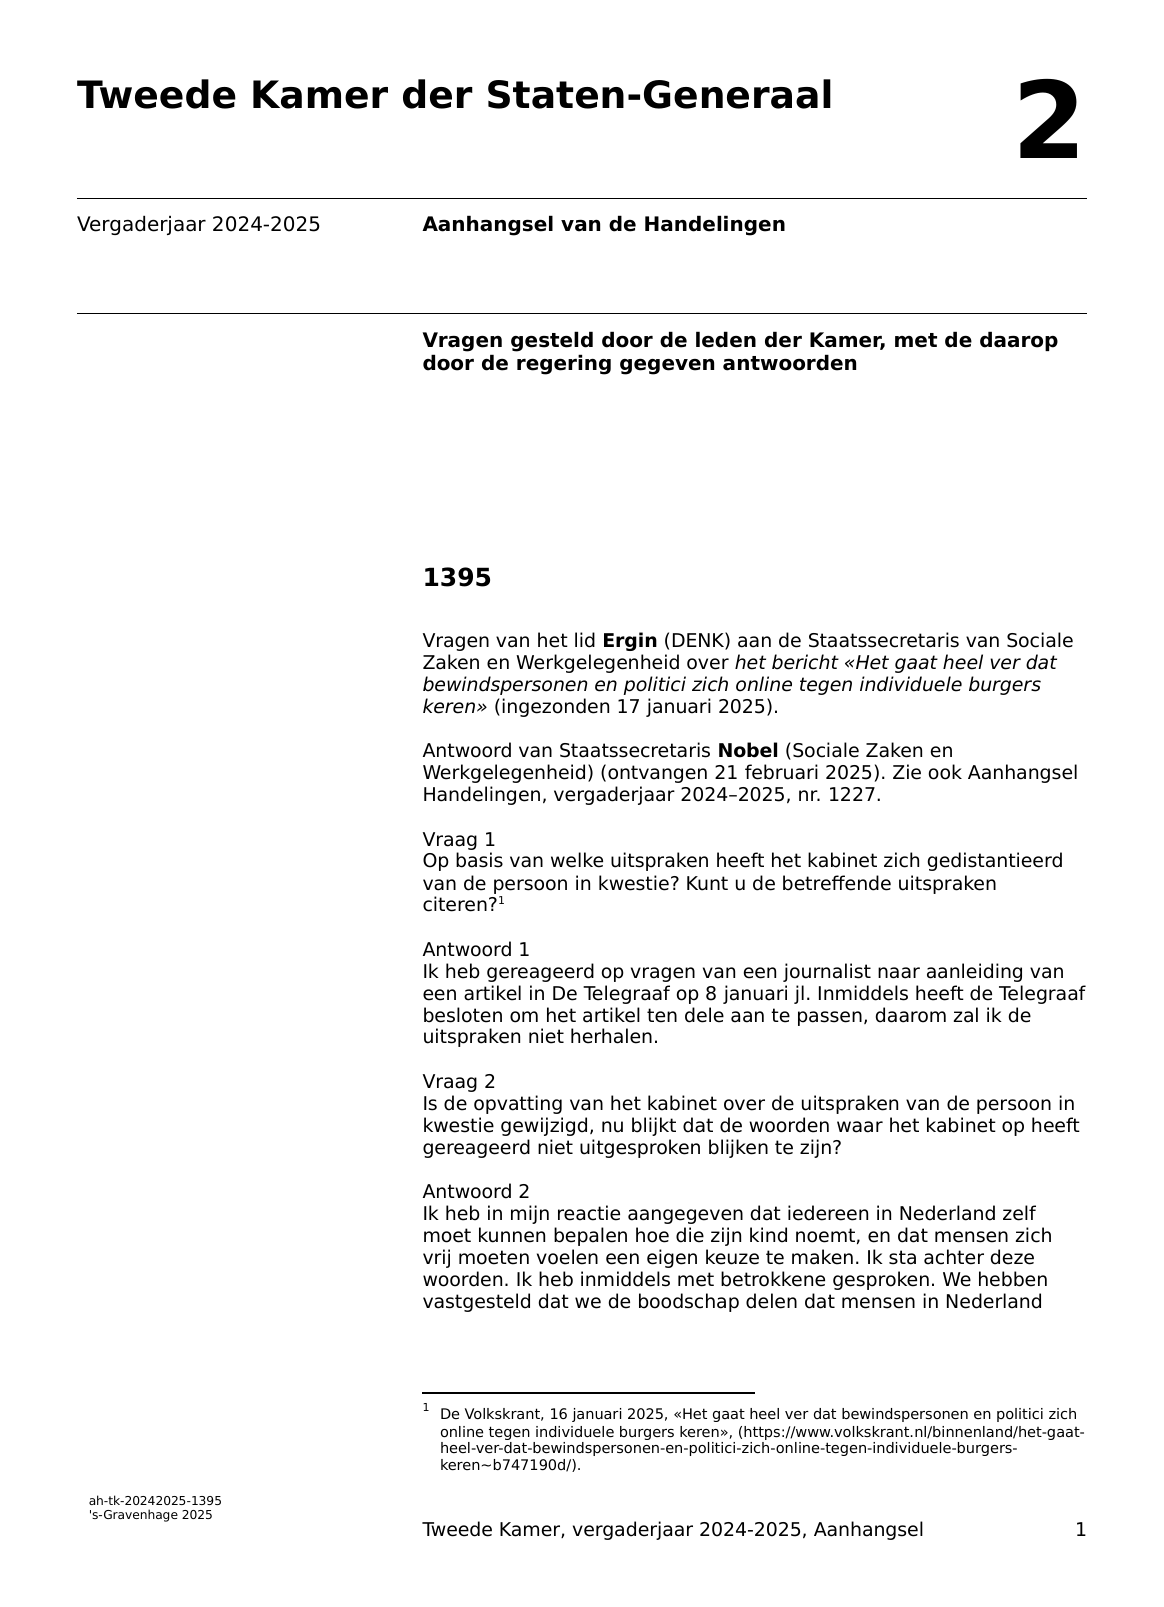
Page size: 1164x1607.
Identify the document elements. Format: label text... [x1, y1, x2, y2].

table_header 2 [886, 59, 1087, 198]
text 's-Gravenhage 2025 [88, 1508, 323, 1522]
text 1395 [422, 563, 1087, 592]
text Antwoord 1 [422, 938, 1087, 961]
text Is de opvatting van het kabinet over de uitspraken van de persoon in kwestie gewijzigd, nu blijkt dat de woorden waar het kabinet op heeft gereageerd niet uitgesproken blijken te zijn? [422, 1093, 1087, 1158]
text Ik heb in mijn reactie aangegeven dat iedereen in Nederland zelf moet kunnen bepalen hoe die zijn kind noemt, en dat mensen zich vrij moeten voelen een eigen keuze te maken. Ik sta achter deze woorden. Ik heb inmiddels met betrokkene gesproken. We hebben vastgesteld dat we de boodschap delen dat mensen in Nederland [422, 1203, 1087, 1313]
text De Volkskrant, 16 januari 2025, «Het gaat heel ver dat bewindspersonen en politici zich online tegen individuele burgers keren», (https://www.volkskrant.nl/binnenland/het-gaat-heel-ver-dat-bewindspersonen-en-politici-zich-online-tegen-individuele-burgers-keren~b747190d/). [422, 1402, 1087, 1474]
text Vraag 1 [422, 828, 1087, 850]
text Vraag 2 [422, 1071, 1087, 1093]
text Op basis van welke uitspraken heeft het kabinet zich gedistantieerd van de persoon in kwestie? Kunt u de betreffende uitspraken citeren? [422, 850, 1087, 916]
table_cell Vragen gesteld door de leden der Kamer, met de daarop door de regering gegeven antwoorden [422, 314, 1087, 375]
table_cell [77, 314, 422, 375]
text Antwoord van Staatssecretaris Nobel (Sociale Zaken en Werkgelegenheid) (ontvangen 21 februari 2025). Zie ook Aanhangsel Handelingen, vergaderjaar 2024–2025, nr. 1227. [422, 740, 1087, 806]
text Vragen van het lid Ergin (DENK) aan de Staatssecretaris van Sociale Zaken en Werkgelegenheid over het bericht «Het gaat heel ver dat bewindspersonen en politici zich online tegen individuele burgers keren» (ingezonden 17 januari 2025). [422, 630, 1087, 718]
text Ik heb gereageerd op vragen van een journalist naar aanleiding van een artikel in De Telegraaf op 8 januari jl. Inmiddels heeft de Telegraaf besloten om het artikel ten dele aan te passen, daarom zal ik de uitspraken niet herhalen. [422, 961, 1087, 1048]
table_cell Aanhangsel van de Handelingen [422, 199, 1087, 313]
table_header Tweede Kamer der Staten-Generaal [77, 59, 886, 198]
table_cell Vergaderjaar 2024-2025 [77, 199, 422, 313]
text Antwoord 2 [422, 1181, 1087, 1203]
text ah-tk-20242025-1395 [88, 1494, 323, 1508]
